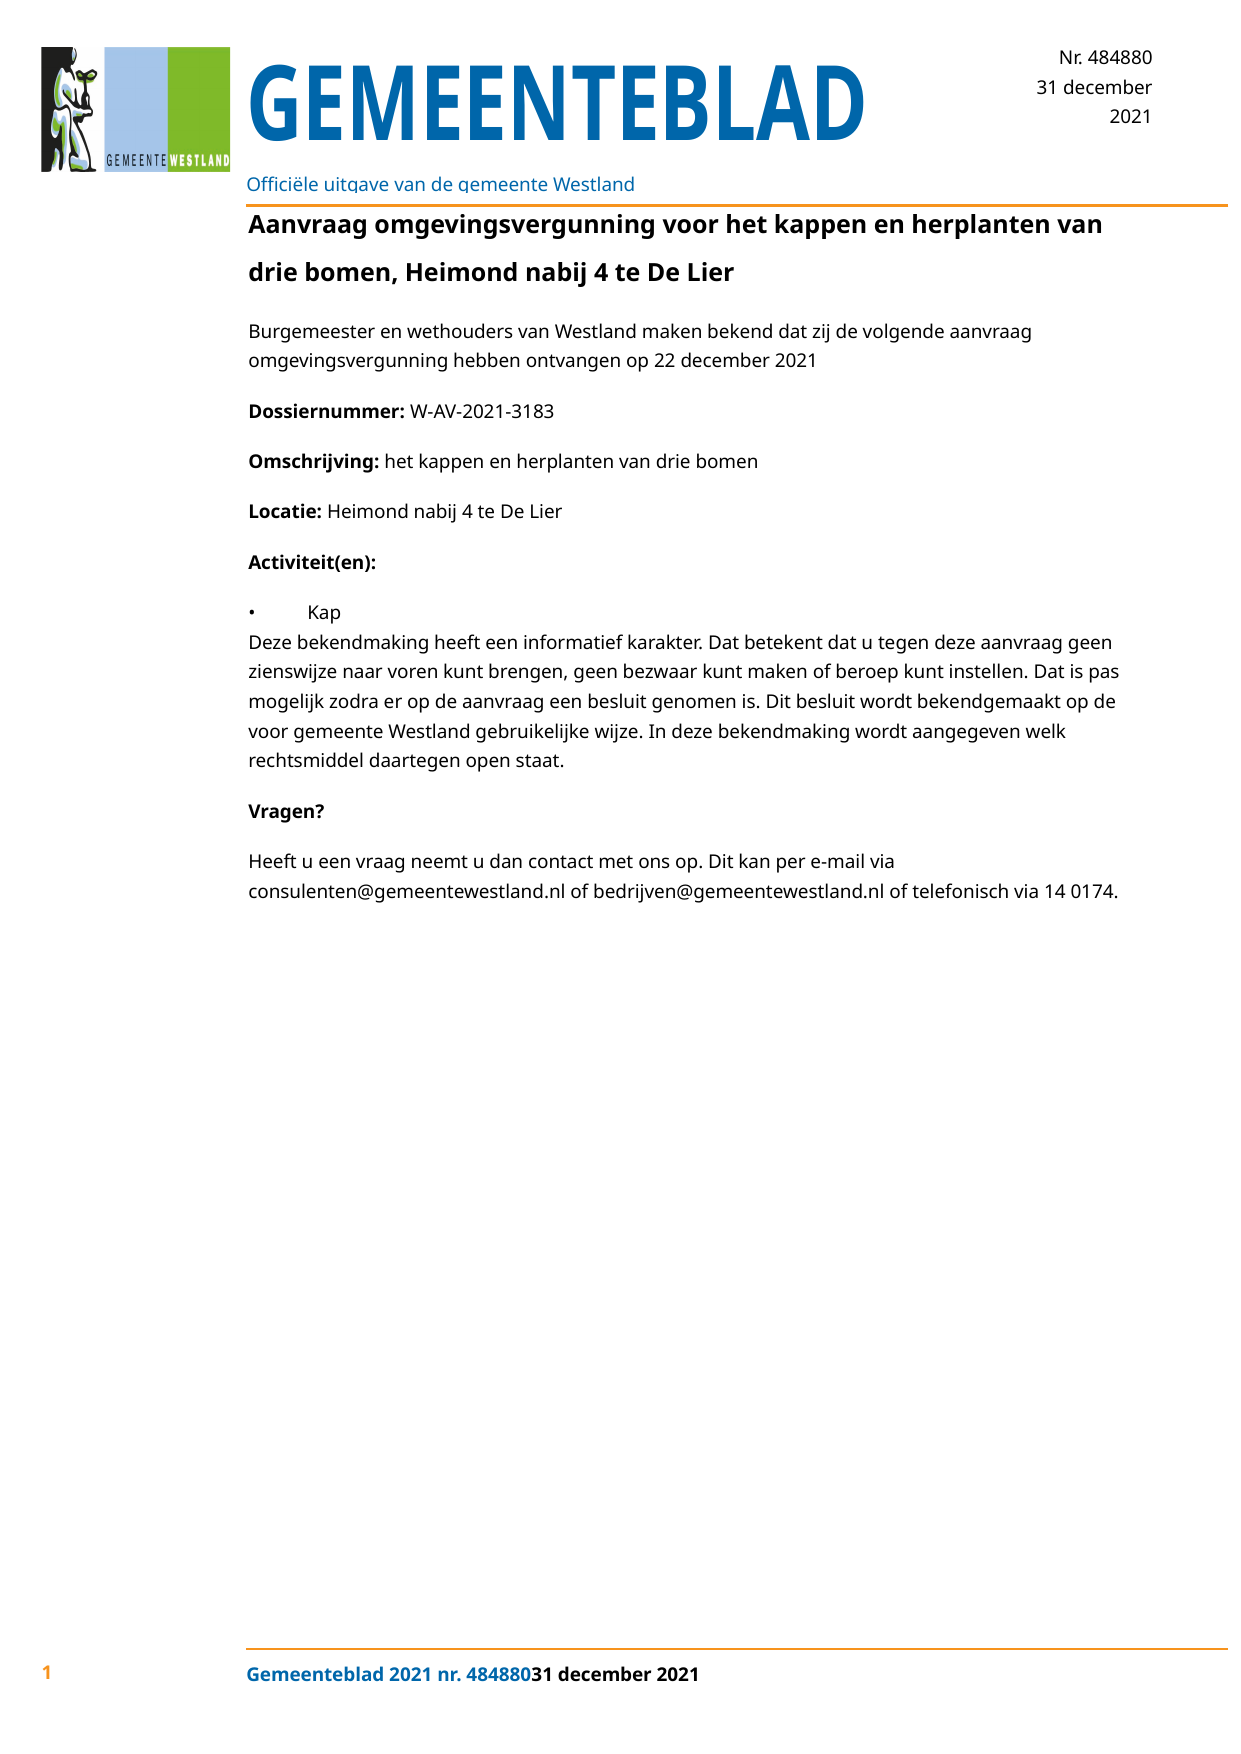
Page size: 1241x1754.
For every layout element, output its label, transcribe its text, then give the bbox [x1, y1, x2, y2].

text Dossiernummer: W-AV-2021-3183 [248, 398, 1152, 424]
list Kap [248, 599, 1152, 625]
text Activiteit(en): [248, 549, 1152, 575]
text Vragen? [248, 798, 1152, 824]
text Deze bekendmaking heeft een informatief karakter. Dat betekent dat u tegen deze aanvraag geen zienswijze naar voren kunt brengen, geen bezwaar kunt maken of beroep kunt instellen. Dat is pas mogelijk zodra er op de aanvraag een besluit genomen is. Dit besluit wordt bekendgemaakt op de voor gemeente Westland gebruikelijke wijze. In deze bekendmaking wordt aangegeven welk rechtsmiddel daartegen open staat. [248, 629, 1152, 773]
text Heeft u een vraag neemt u dan contact met ons op. Dit kan per e-mail via consulenten@gemeentewestland.nl of bedrijven@gemeentewestland.nl of telefonisch via 14 0174. [248, 848, 1152, 904]
text Locatie: Heimond nabij 4 te De Lier [248, 499, 1152, 524]
picture [41, 47, 231, 172]
text Aanvraag omgevingsvergunning voor het kappen en herplanten van drie bomen, Heimond nabij 4 te De Lier [248, 207, 1152, 288]
text Burgemeester en wethouders van Westland maken bekend dat zij de volgende aanvraag omgevingsvergunning hebben ontvangen op 22 december 2021 [248, 318, 1152, 373]
text Omschrijving: het kappen en herplanten van drie bomen [248, 448, 1152, 474]
